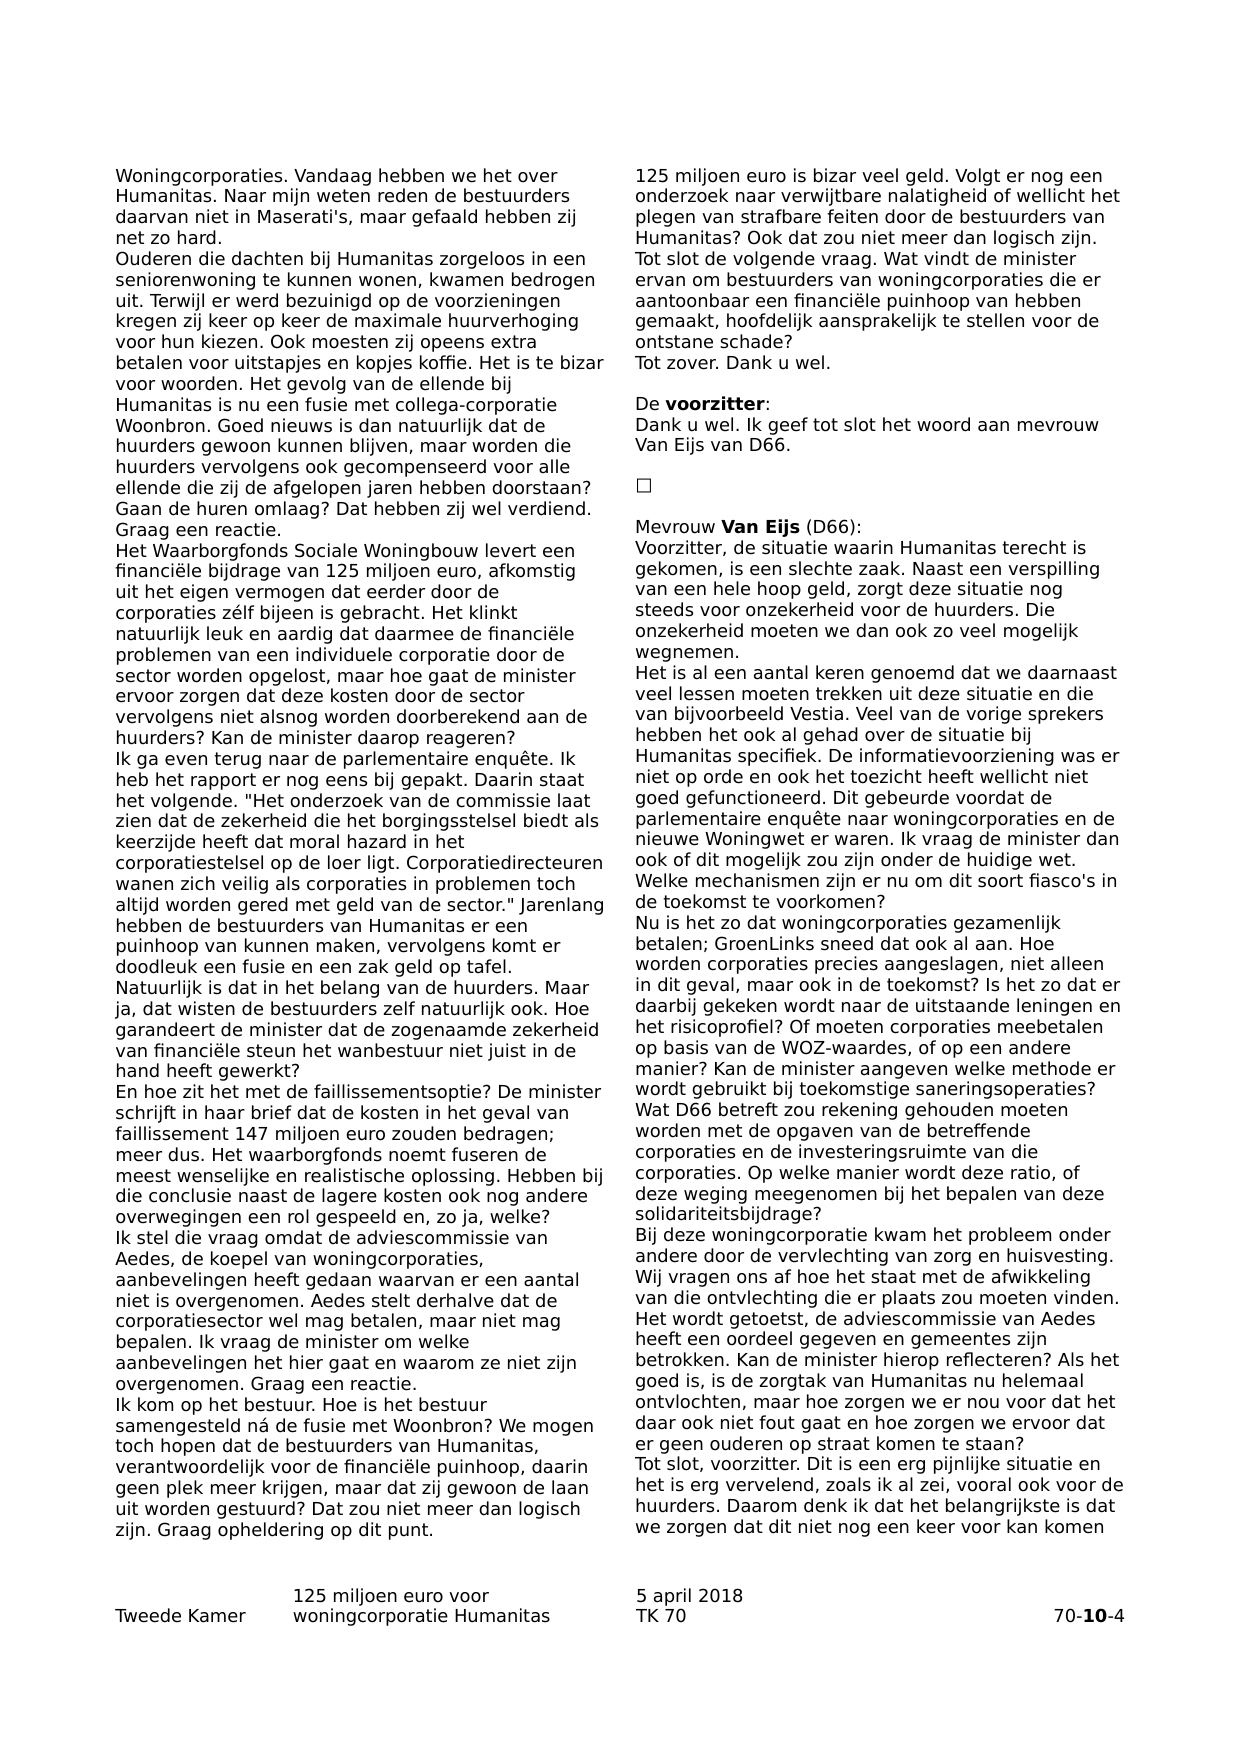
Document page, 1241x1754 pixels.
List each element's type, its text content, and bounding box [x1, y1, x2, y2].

text Tot slot, voorzitter. Dit is een erg pijnlijke situatie en het is erg vervelend, zoals ik al zei, vooral ook voor de huurders. Daarom denk ik dat het belangrijkste is dat we zorgen dat dit niet nog een keer voor kan komen [635, 1454, 1125, 1537]
text Ik stel die vraag omdat de adviescommissie van Aedes, de koepel van woningcorporaties, aanbevelingen heeft gedaan waarvan er een aantal niet is overgenomen. Aedes stelt derhalve dat de corporatiesector wel mag betalen, maar niet mag bepalen. Ik vraag de minister om welke aanbevelingen het hier gaat en waarom ze niet zijn overgenomen. Graag een reactie. [115, 1228, 605, 1394]
text 125 miljoen euro is bizar veel geld. Volgt er nog een onderzoek naar verwijtbare nalatigheid of wellicht het plegen van strafbare feiten door de bestuurders van Humanitas? Ook dat zou niet meer dan logisch zijn. [635, 165, 1125, 249]
text Nu is het zo dat woningcorporaties gezamenlijk betalen; GroenLinks sneed dat ook al aan. Hoe worden corporaties precies aangeslagen, niet alleen in dit geval, maar ook in de toekomst? Is het zo dat er daarbij gekeken wordt naar de uitstaande leningen en het risicoprofiel? Of moeten corporaties meebetalen op basis van de WOZ-waardes, of op een andere manier? Kan de minister aangeven welke methode er wordt gebruikt bij toekomstige saneringsoperaties? Wat D66 betreft zou rekening gehouden moeten worden met de opgaven van de betreffende corporaties en de investeringsruimte van die corporaties. Op welke manier wordt deze ratio, of deze weging meegenomen bij het bepalen van deze solidariteitsbijdrage? [635, 912, 1125, 1225]
text ⬜ [635, 476, 1125, 497]
text Dank u wel. Ik geef tot slot het woord aan mevrouw Van Eijs van D66. [635, 414, 1125, 456]
text Ouderen die dachten bij Humanitas zorgeloos in een seniorenwoning te kunnen wonen, kwamen bedrogen uit. Terwijl er werd bezuinigd op de voorzieningen kregen zij keer op keer de maximale huurverhoging voor hun kiezen. Ook moesten zij opeens extra betalen voor uitstapjes en kopjes koffie. Het is te bizar voor woorden. Het gevolg van de ellende bij Humanitas is nu een fusie met collega-corporatie Woonbron. Goed nieuws is dan natuurlijk dat de huurders gewoon kunnen blijven, maar worden die huurders vervolgens ook gecompenseerd voor alle ellende die zij de afgelopen jaren hebben doorstaan? Gaan de huren omlaag? Dat hebben zij wel verdiend. Graag een reactie. [115, 249, 605, 540]
text Ik ga even terug naar de parlementaire enquête. Ik heb het rapport er nog eens bij gepakt. Daarin staat het volgende. "Het onderzoek van de commissie laat zien dat de zekerheid die het borgingsstelsel biedt als keerzijde heeft dat moral hazard in het corporatiestelsel op de loer ligt. Corporatiedirecteuren wanen zich veilig als corporaties in problemen toch altijd worden gered met geld van de sector." Jarenlang hebben de bestuurders van Humanitas er een puinhoop van kunnen maken, vervolgens komt er doodleuk een fusie en een zak geld op tafel. Natuurlijk is dat in het belang van de huurders. Maar ja, dat wisten de bestuurders zelf natuurlijk ook. Hoe garandeert de minister dat de zogenaamde zekerheid van financiële steun het wanbestuur niet juist in de hand heeft gewerkt? [115, 749, 605, 1082]
text Tot zover. Dank u wel. [635, 353, 1125, 374]
text Mevrouw Van Eijs (D66): [635, 517, 1125, 537]
text Bij deze woningcorporatie kwam het probleem onder andere door de vervlechting van zorg en huisvesting. Wij vragen ons af hoe het staat met de afwikkeling van die ontvlechting die er plaats zou moeten vinden. Het wordt getoetst, de adviescommissie van Aedes heeft een oordeel gegeven en gemeentes zijn betrokken. Kan de minister hierop reflecteren? Als het goed is, is de zorgtak van Humanitas nu helemaal ontvlochten, maar hoe zorgen we er nou voor dat het daar ook niet fout gaat en hoe zorgen we ervoor dat er geen ouderen op straat komen te staan? [635, 1225, 1125, 1454]
text Het Waarborgfonds Sociale Woningbouw levert een financiële bijdrage van 125 miljoen euro, afkomstig uit het eigen vermogen dat eerder door de corporaties zélf bijeen is gebracht. Het klinkt natuurlijk leuk en aardig dat daarmee de financiële problemen van een individuele corporatie door de sector worden opgelost, maar hoe gaat de minister ervoor zorgen dat deze kosten door de sector vervolgens niet alsnog worden doorberekend aan de huurders? Kan de minister daarop reageren? [115, 540, 605, 749]
text Woningcorporaties. Vandaag hebben we het over Humanitas. Naar mijn weten reden de bestuurders daarvan niet in Maserati's, maar gefaald hebben zij net zo hard. [115, 165, 605, 249]
text Voorzitter, de situatie waarin Humanitas terecht is gekomen, is een slechte zaak. Naast een verspilling van een hele hoop geld, zorgt deze situatie nog steeds voor onzekerheid voor de huurders. Die onzekerheid moeten we dan ook zo veel mogelijk wegnemen. [635, 537, 1125, 662]
text Ik kom op het bestuur. Hoe is het bestuur samengesteld ná de fusie met Woonbron? We mogen toch hopen dat de bestuurders van Humanitas, verantwoordelijk voor de financiële puinhoop, daarin geen plek meer krijgen, maar dat zij gewoon de laan uit worden gestuurd? Dat zou niet meer dan logisch zijn. Graag opheldering op dit punt. [115, 1394, 605, 1540]
text Tot slot de volgende vraag. Wat vindt de minister ervan om bestuurders van woningcorporaties die er aantoonbaar een financiële puinhoop van hebben gemaakt, hoofdelijk aansprakelijk te stellen voor de ontstane schade? [635, 249, 1125, 353]
text Het is al een aantal keren genoemd dat we daarnaast veel lessen moeten trekken uit deze situatie en die van bijvoorbeeld Vestia. Veel van de vorige sprekers hebben het ook al gehad over de situatie bij Humanitas specifiek. De informatievoorziening was er niet op orde en ook het toezicht heeft wellicht niet goed gefunctioneerd. Dit gebeurde voordat de parlementaire enquête naar woningcorporaties en de nieuwe Woningwet er waren. Ik vraag de minister dan ook of dit mogelijk zou zijn onder de huidige wet. Welke mechanismen zijn er nu om dit soort fiasco's in de toekomst te voorkomen? [635, 662, 1125, 912]
text De voorzitter: [635, 394, 1125, 414]
text En hoe zit het met de faillissementsoptie? De minister schrijft in haar brief dat de kosten in het geval van faillissement 147 miljoen euro zouden bedragen; meer dus. Het waarborgfonds noemt fuseren de meest wenselijke en realistische oplossing. Hebben bij die conclusie naast de lagere kosten ook nog andere overwegingen een rol gespeeld en, zo ja, welke? [115, 1082, 605, 1228]
